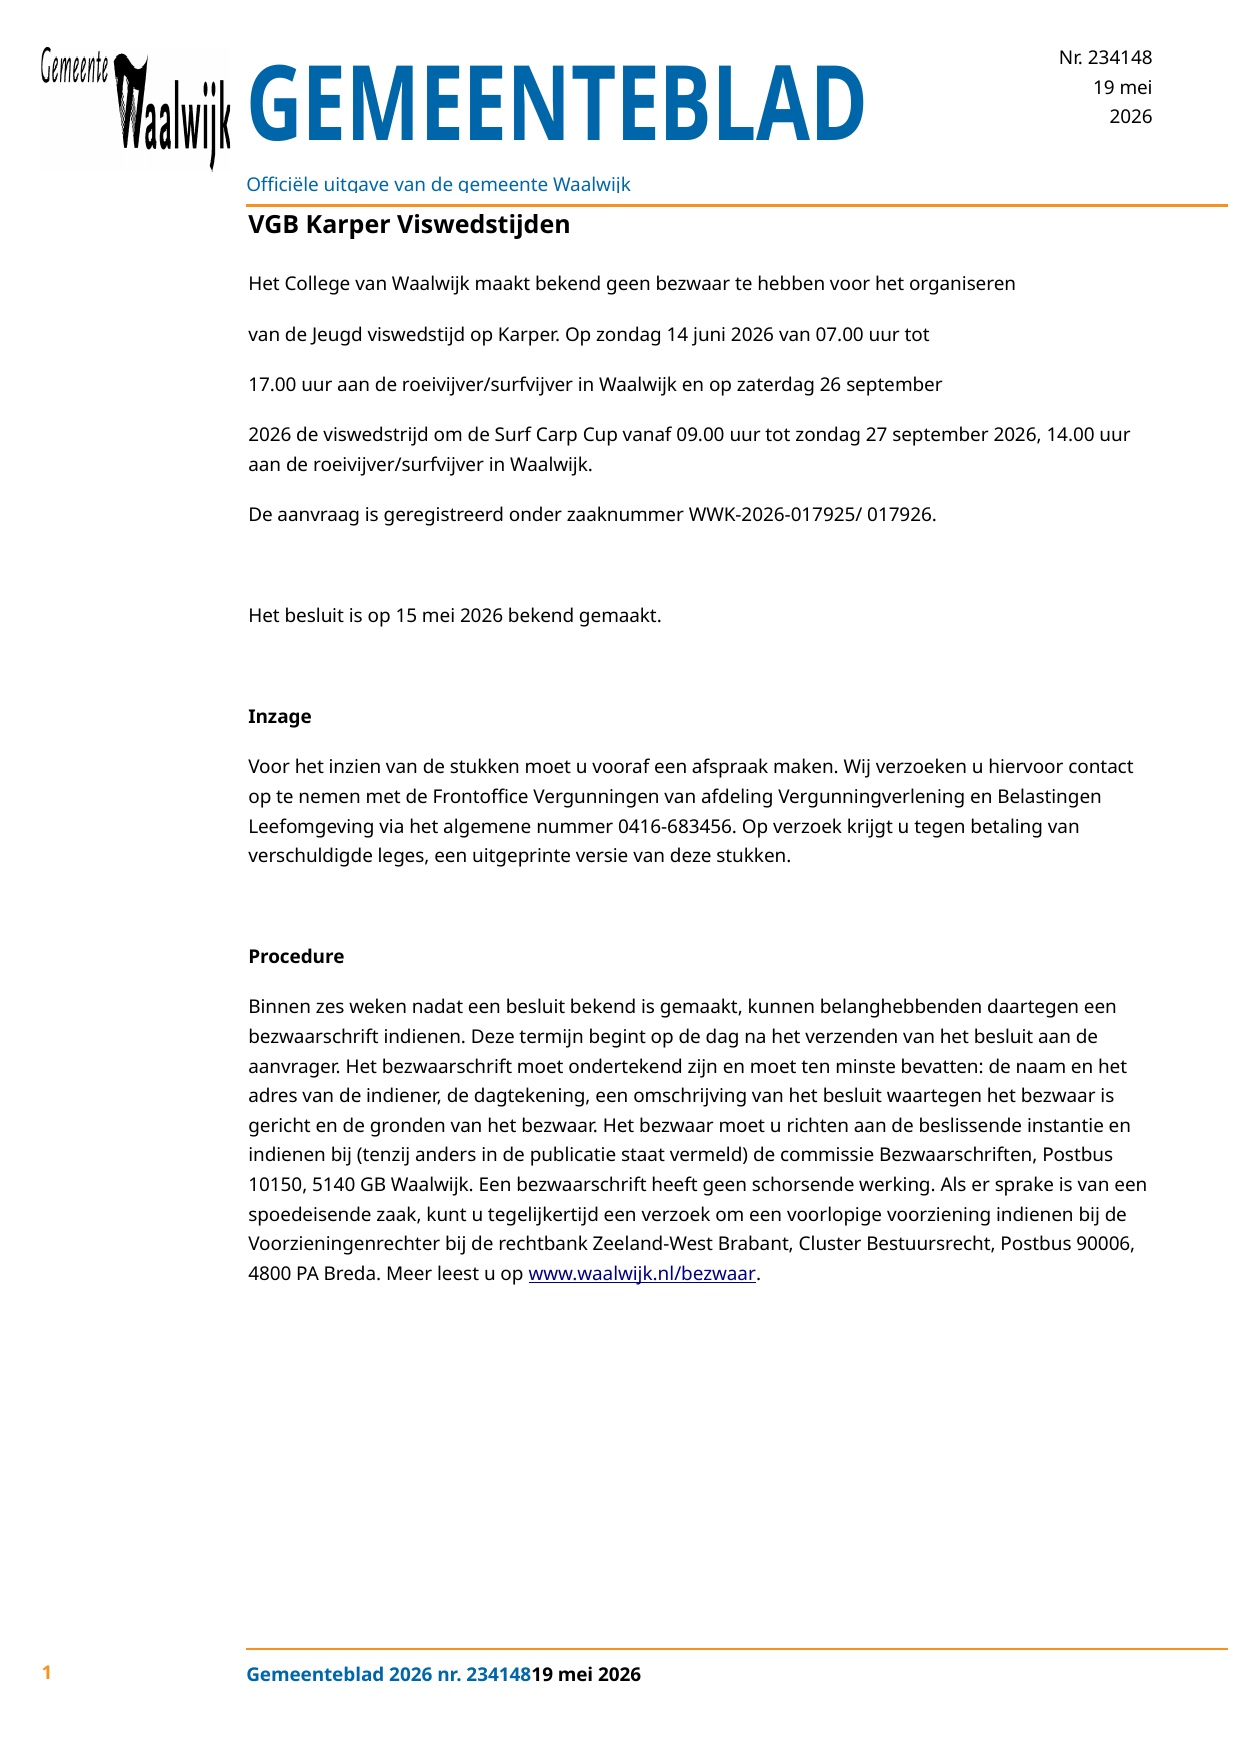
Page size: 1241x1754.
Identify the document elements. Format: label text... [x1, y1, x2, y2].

text VGB Karper Viswedstijden [248, 207, 1152, 241]
text Binnen zes weken nadat een besluit bekend is gemaakt, kunnen belanghebbenden daartegen een bezwaarschrift indienen. Deze termijn begint op de dag na het verzenden van het besluit aan de aanvrager. Het bezwaarschrift moet ondertekend zijn en moet ten minste bevatten: de naam en het adres van de indiener, de dagtekening, een omschrijving van het besluit waartegen het bezwaar is gericht en de gronden van het bezwaar. Het bezwaar moet u richten aan de beslissende instantie en indienen bij (tenzij anders in de publicatie staat vermeld) de commissie Bezwaarschriften, Postbus 10150, 5140 GB Waalwijk. Een bezwaarschrift heeft geen schorsende werking. Als er sprake is van een spoedeisende zaak, kunt u tegelijkertijd een verzoek om een voorlopige voorziening indienen bij de Voorzieningenrechter bij de rechtbank Zeeland-West Brabant, Cluster Bestuursrecht, Postbus 90006, 4800 PA Breda. Meer leest u op www.waalwijk.nl/bezwaar. [248, 994, 1152, 1286]
text Inzage [248, 703, 1152, 729]
text Het College van Waalwijk maakt bekend geen bezwaar te hebben voor het organiseren [248, 270, 1152, 296]
text De aanvraag is geregistreerd onder zaaknummer WWK-2026-017925/ 017926. [248, 502, 1152, 527]
text Voor het inzien van de stukken moet u vooraf een afspraak maken. Wij verzoeken u hiervoor contact op te nemen met de Frontoffice Vergunningen van afdeling Vergunningverlening en Belastingen Leefomgeving via het algemene nummer 0416-683456. Op verzoek krijgt u tegen betaling van verschuldigde leges, een uitgeprinte versie van deze stukken. [248, 754, 1152, 868]
text 17.00 uur aan de roeivijver/surfvijver in Waalwijk en op zaterdag 26 september [248, 371, 1152, 397]
picture [41, 47, 231, 172]
text Het besluit is op 15 mei 2026 bekend gemaakt. [248, 602, 1152, 628]
text Procedure [248, 943, 1152, 969]
text 2026 de viswedstrijd om de Surf Carp Cup vanaf 09.00 uur tot zondag 27 september 2026, 14.00 uur aan de roeivijver/surfvijver in Waalwijk. [248, 422, 1152, 477]
text van de Jeugd viswedstijd op Karper. Op zondag 14 juni 2026 van 07.00 uur tot [248, 321, 1152, 346]
